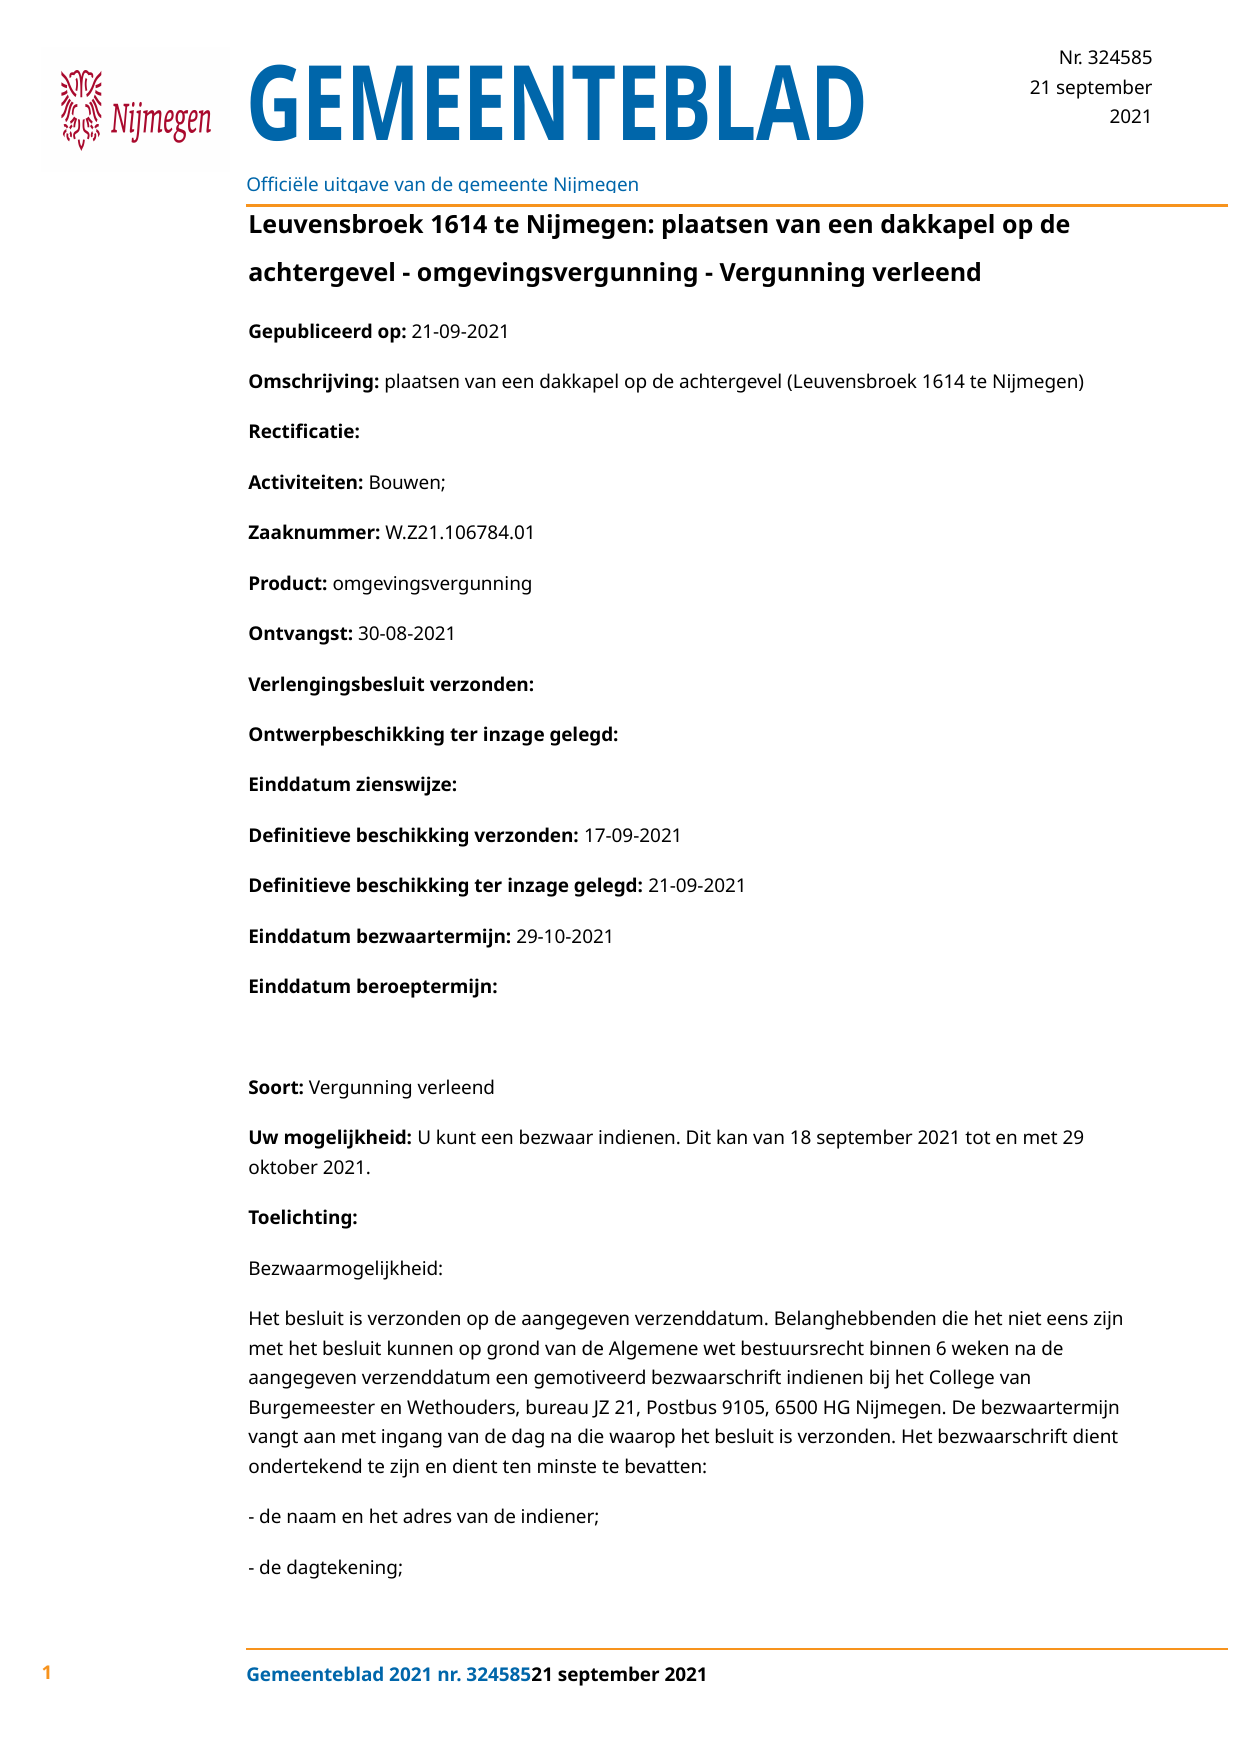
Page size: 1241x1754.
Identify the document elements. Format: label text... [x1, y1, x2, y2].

text Definitieve beschikking verzonden: 17-09-2021 [248, 822, 1152, 848]
picture [41, 47, 231, 172]
text Verlengingsbesluit verzonden: [248, 671, 1152, 697]
text Zaaknummer: W.Z21.106784.01 [248, 519, 1152, 545]
text Ontwerpbeschikking ter inzage gelegd: [248, 721, 1152, 747]
text Einddatum bezwaartermijn: 29-10-2021 [248, 923, 1152, 949]
text Bezwaarmogelijkheid: [248, 1255, 1152, 1281]
text - de naam en het adres van de indiener; [248, 1504, 1152, 1529]
text Activiteiten: Bouwen; [248, 469, 1152, 495]
text Gepubliceerd op: 21-09-2021 [248, 318, 1152, 344]
text Soort: Vergunning verleend [248, 1074, 1152, 1100]
text Einddatum zienswijze: [248, 772, 1152, 797]
text Leuvensbroek 1614 te Nijmegen: plaatsen van een dakkapel op de achtergevel - omgevingsvergunning - Vergunning verleend [248, 207, 1152, 288]
text Ontvangst: 30-08-2021 [248, 620, 1152, 646]
text Definitieve beschikking ter inzage gelegd: 21-09-2021 [248, 872, 1152, 898]
text Het besluit is verzonden op de aangegeven verzenddatum. Belanghebbenden die het niet eens zijn met het besluit kunnen op grond van de Algemene wet bestuursrecht binnen 6 weken na de aangegeven verzenddatum een gemotiveerd bezwaarschrift indienen bij het College van Burgemeester en Wethouders, bureau JZ 21, Postbus 9105, 6500 HG Nijmegen. De bezwaartermijn vangt aan met ingang van de dag na die waarop het besluit is verzonden. Het bezwaarschrift dient ondertekend te zijn en dient ten minste te bevatten: [248, 1305, 1152, 1479]
text Omschrijving: plaatsen van een dakkapel op de achtergevel (Leuvensbroek 1614 te Nijmegen) [248, 368, 1152, 394]
text - de dagtekening; [248, 1554, 1152, 1580]
text Toelichting: [248, 1204, 1152, 1230]
text Einddatum beroeptermijn: [248, 973, 1152, 999]
text Rectificatie: [248, 419, 1152, 444]
text Uw mogelijkheid: U kunt een bezwaar indienen. Dit kan van 18 september 2021 tot en met 29 oktober 2021. [248, 1124, 1152, 1180]
text Product: omgevingsvergunning [248, 570, 1152, 596]
